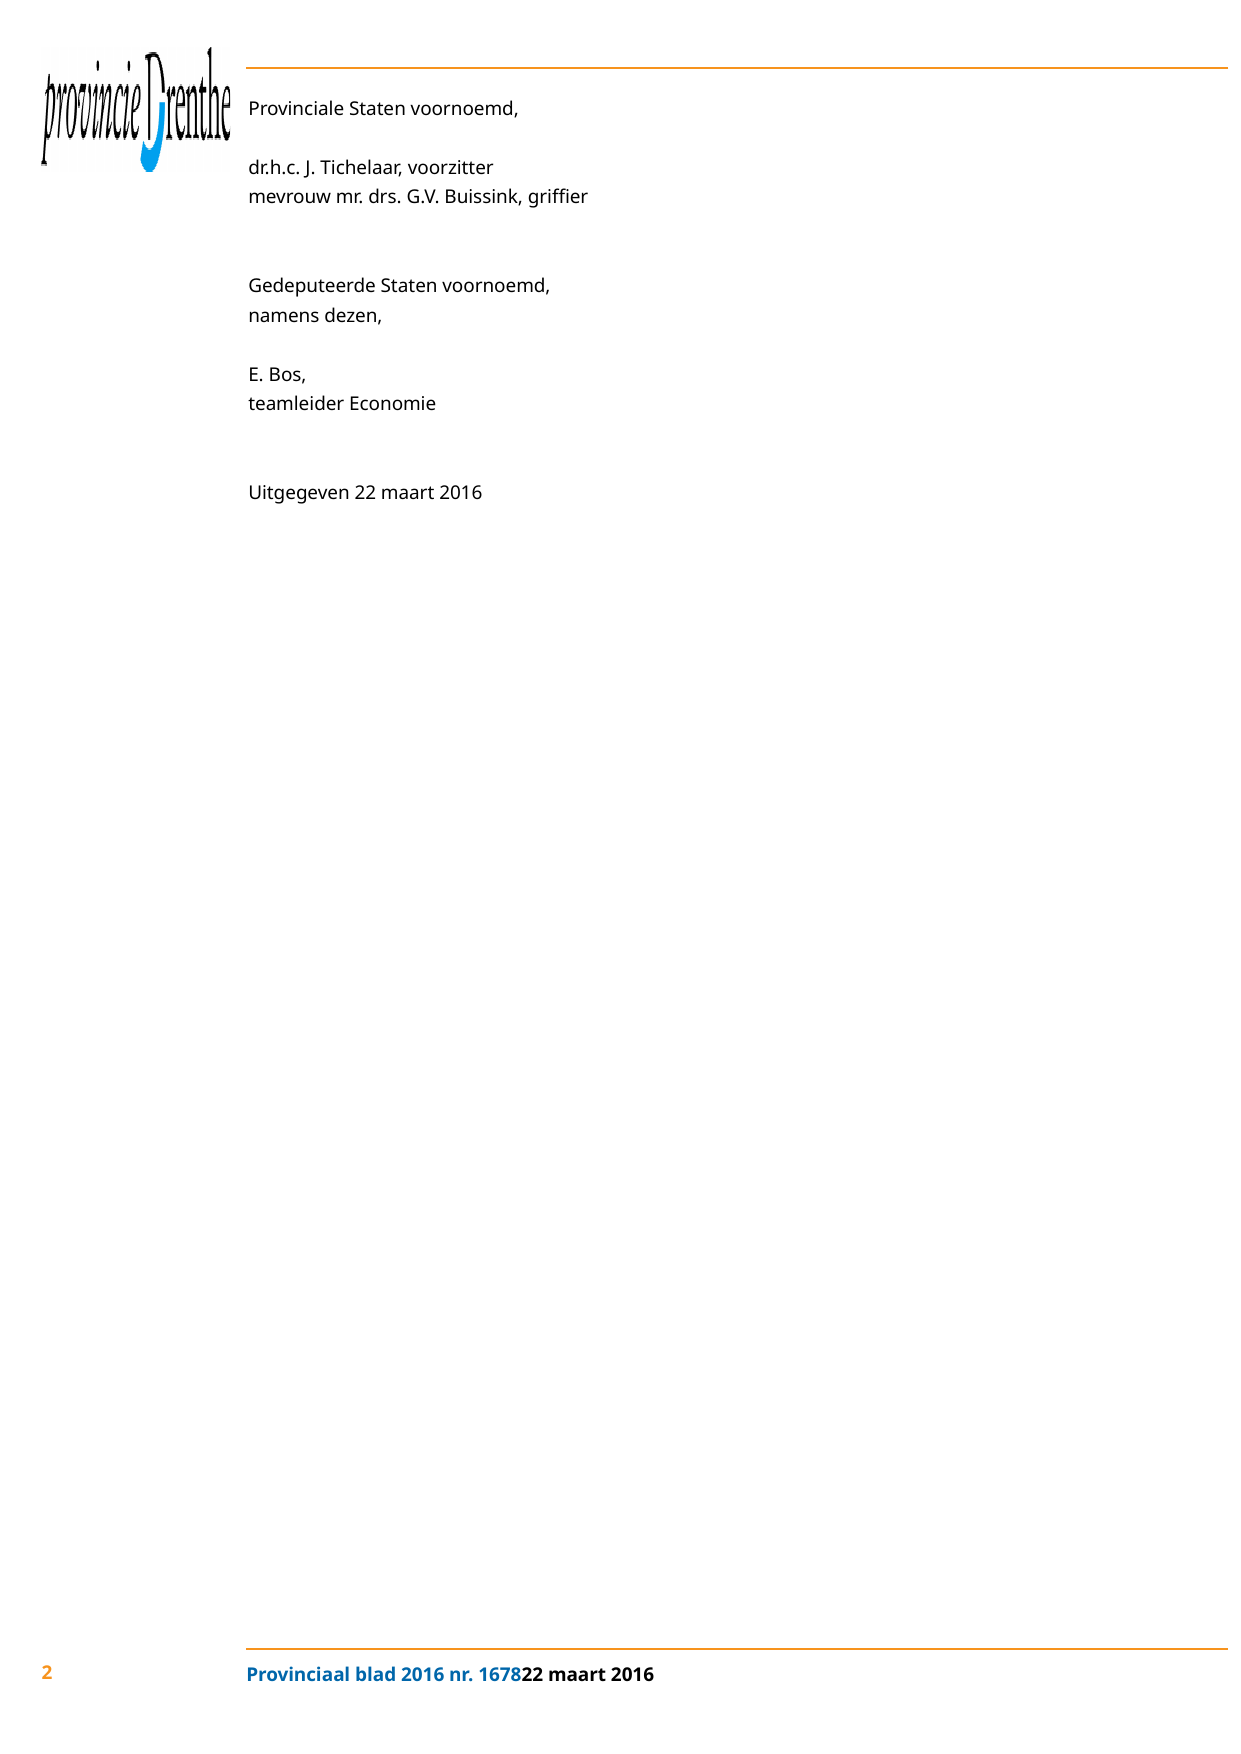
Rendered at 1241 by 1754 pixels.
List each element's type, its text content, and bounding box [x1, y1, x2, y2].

text Uitgegeven 22 maart 2016 [248, 479, 1152, 505]
text dr.h.c. J. Tichelaar, voorzitter [248, 154, 1152, 180]
text Provinciale Staten voornoemd, [248, 95, 1152, 121]
text E. Bos, [248, 361, 1152, 387]
picture [41, 47, 231, 172]
text teamleider Economie [248, 391, 1152, 416]
text mevrouw mr. drs. G.V. Buissink, griffier [248, 183, 1152, 209]
text Gedeputeerde Staten voornoemd, [248, 272, 1152, 298]
text namens dezen, [248, 302, 1152, 328]
